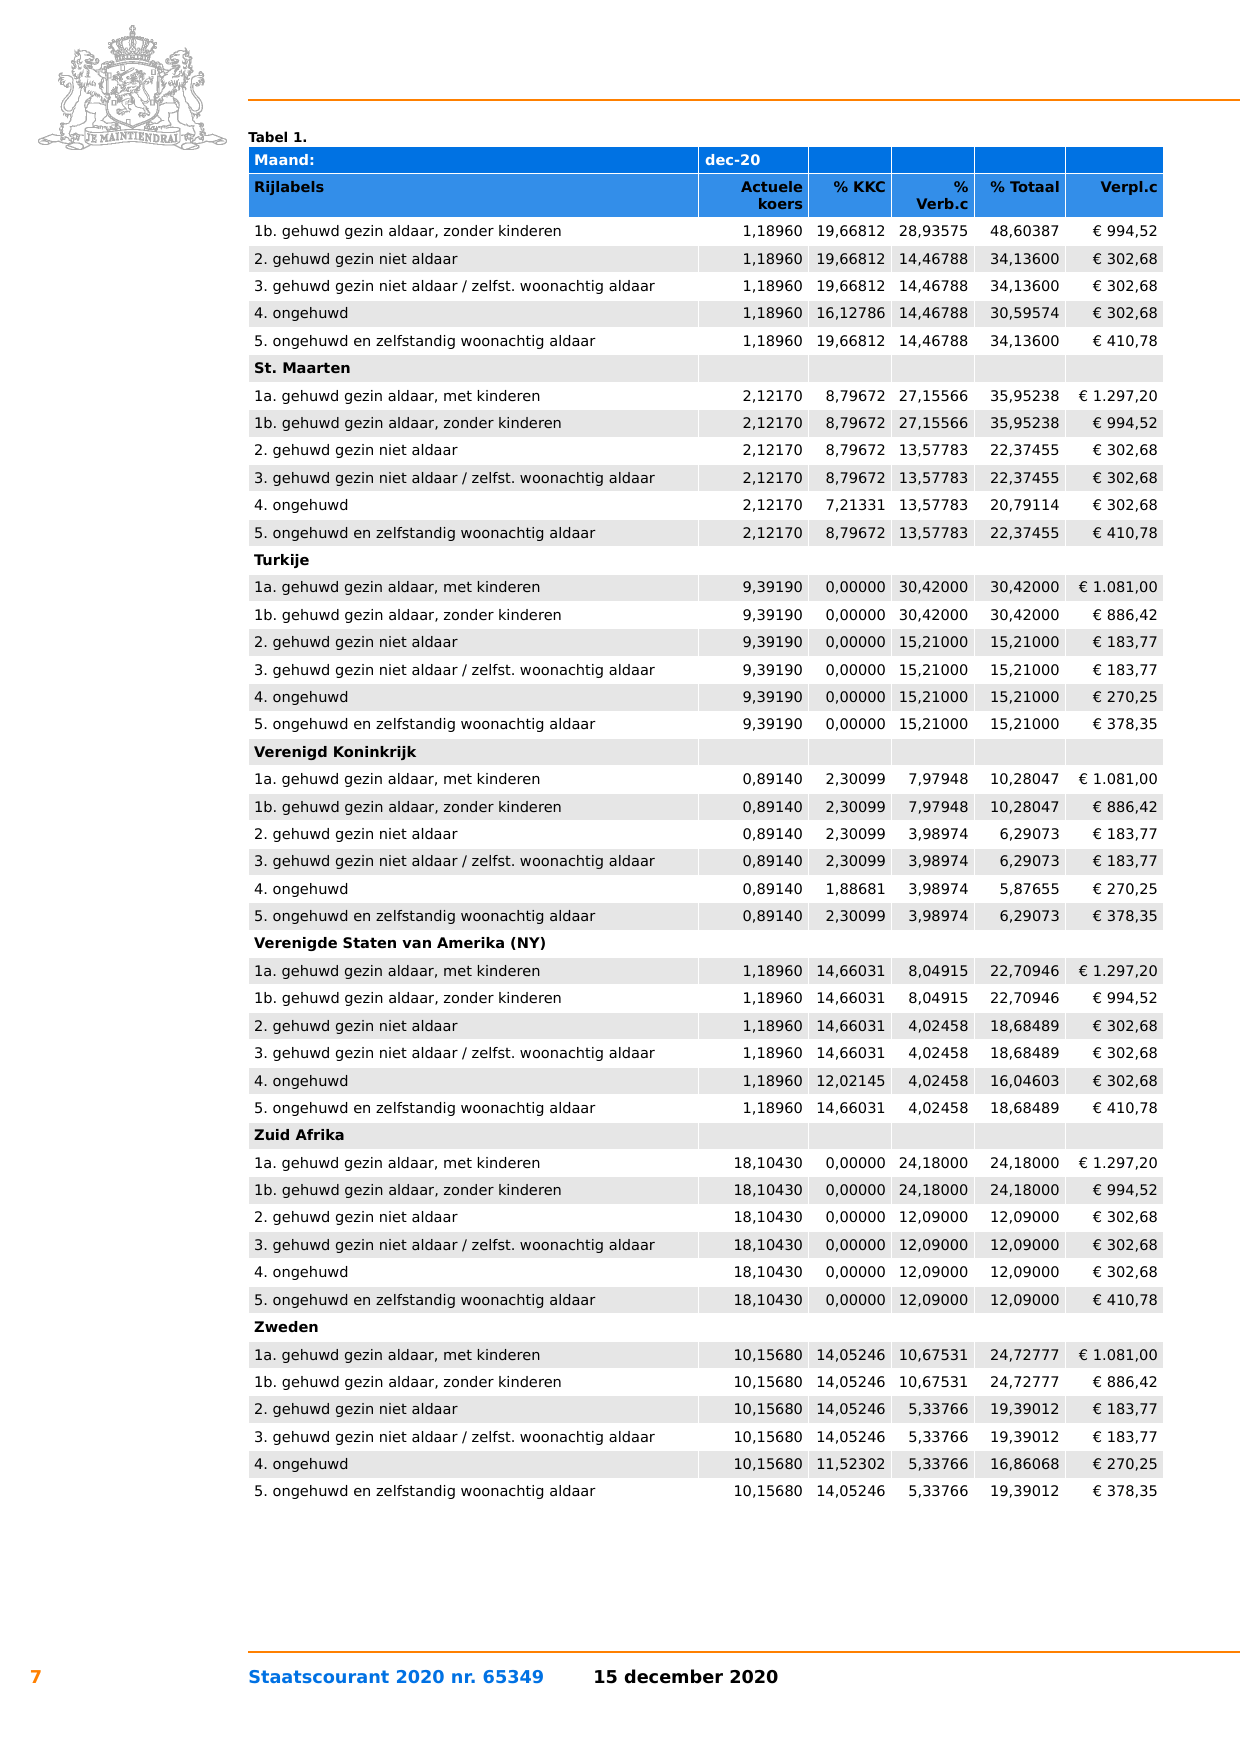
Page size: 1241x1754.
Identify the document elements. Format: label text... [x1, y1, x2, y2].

table_cell 2,12170 [699, 410, 808, 437]
table_cell 0,00000 [809, 684, 891, 711]
table_cell 15,21000 [975, 712, 1065, 738]
table_cell 16,04603 [975, 1068, 1065, 1094]
table_cell 1a. gehuwd gezin aldaar, met kinderen [249, 958, 698, 984]
table_cell € 378,35 [1066, 1479, 1163, 1505]
table_cell 10,15680 [699, 1479, 808, 1505]
table_cell 5,33766 [892, 1424, 974, 1450]
table_cell 16,12786 [809, 301, 891, 327]
table_cell 0,00000 [809, 575, 891, 601]
table_cell 4,02458 [892, 1095, 974, 1121]
table_cell 1b. gehuwd gezin aldaar, zonder kinderen [249, 794, 698, 820]
table_cell 2. gehuwd gezin niet aldaar [249, 629, 698, 656]
table_cell 22,37455 [975, 520, 1065, 546]
table_cell 18,68489 [975, 1095, 1065, 1121]
table_cell 1,88681 [809, 876, 891, 902]
table_cell € 378,35 [1066, 712, 1163, 738]
table_cell 0,00000 [809, 1260, 891, 1286]
table_cell € 1.081,00 [1066, 766, 1163, 793]
table_cell [892, 1314, 974, 1341]
table_cell 14,46788 [892, 246, 974, 272]
table_cell 1,18960 [699, 958, 808, 984]
table_cell € 410,78 [1066, 1287, 1163, 1313]
table_cell € 1.297,20 [1066, 958, 1163, 984]
table_cell 1,18960 [699, 986, 808, 1012]
table_cell 1a. gehuwd gezin aldaar, met kinderen [249, 1342, 698, 1368]
table_cell € 302,68 [1066, 273, 1163, 299]
table_cell 9,39190 [699, 657, 808, 683]
table_cell 0,89140 [699, 903, 808, 930]
table_cell 30,42000 [975, 575, 1065, 601]
table_cell € 302,68 [1066, 1260, 1163, 1286]
table_cell 4,02458 [892, 1040, 974, 1067]
table_cell 15,21000 [892, 657, 974, 683]
table_cell € 994,52 [1066, 410, 1163, 437]
table_cell 5. ongehuwd en zelfstandig woonachtig aldaar [249, 712, 698, 738]
table_cell 5,87655 [975, 876, 1065, 902]
table_cell % KKC [809, 174, 891, 217]
table_cell 30,42000 [892, 602, 974, 628]
table_cell 18,68489 [975, 1040, 1065, 1067]
table_cell % Totaal [975, 174, 1065, 217]
table_cell [699, 1123, 808, 1149]
table_cell € 886,42 [1066, 602, 1163, 628]
table_cell 3,98974 [892, 876, 974, 902]
table_cell 2,30099 [809, 821, 891, 847]
table_cell 2. gehuwd gezin niet aldaar [249, 1205, 698, 1231]
table_cell € 302,68 [1066, 465, 1163, 491]
table_cell 34,13600 [975, 328, 1065, 354]
table_cell 18,10430 [699, 1150, 808, 1176]
table_cell 9,39190 [699, 629, 808, 656]
table_cell 0,89140 [699, 876, 808, 902]
table_cell 1,18960 [699, 1040, 808, 1067]
table_cell € 183,77 [1066, 629, 1163, 656]
table_cell 8,79672 [809, 438, 891, 464]
table_cell 12,09000 [975, 1287, 1065, 1313]
table_cell [809, 1123, 891, 1149]
table_cell 5. ongehuwd en zelfstandig woonachtig aldaar [249, 1095, 698, 1121]
table_cell 14,05246 [809, 1424, 891, 1450]
table_cell 2,30099 [809, 849, 891, 875]
table_cell 0,00000 [809, 602, 891, 628]
table_cell € 886,42 [1066, 1369, 1163, 1395]
table_cell [809, 355, 891, 382]
table_cell 10,15680 [699, 1396, 808, 1423]
table_cell 12,09000 [892, 1232, 974, 1258]
table_cell 3,98974 [892, 821, 974, 847]
table_cell 4. ongehuwd [249, 1451, 698, 1478]
table_cell 0,00000 [809, 629, 891, 656]
table_cell [1066, 1314, 1163, 1341]
table_cell 11,52302 [809, 1451, 891, 1478]
table_cell 8,79672 [809, 520, 891, 546]
table_cell 35,95238 [975, 410, 1065, 437]
table_cell [1066, 547, 1163, 573]
table_cell 3. gehuwd gezin niet aldaar / zelfst. woonachtig aldaar [249, 657, 698, 683]
table_cell 0,89140 [699, 794, 808, 820]
table_cell 0,89140 [699, 821, 808, 847]
table_cell 1b. gehuwd gezin aldaar, zonder kinderen [249, 410, 698, 437]
table_cell 1a. gehuwd gezin aldaar, met kinderen [249, 383, 698, 409]
table_cell 15,21000 [975, 657, 1065, 683]
table_cell [892, 547, 974, 573]
table_cell 4. ongehuwd [249, 493, 698, 519]
table_cell [1066, 931, 1163, 957]
table_cell 22,37455 [975, 465, 1065, 491]
picture [38, 25, 227, 150]
table_cell 12,09000 [892, 1260, 974, 1286]
table_cell 5. ongehuwd en zelfstandig woonachtig aldaar [249, 903, 698, 930]
table_cell Verenigd Koninkrijk [249, 739, 698, 765]
table_cell 0,89140 [699, 849, 808, 875]
table_cell 3,98974 [892, 849, 974, 875]
table_cell 18,10430 [699, 1232, 808, 1258]
table_cell 3,98974 [892, 903, 974, 930]
table_cell 18,68489 [975, 1013, 1065, 1039]
table_cell 14,05246 [809, 1396, 891, 1423]
table_cell [892, 739, 974, 765]
table_cell Turkije [249, 547, 698, 573]
table_cell 7,97948 [892, 766, 974, 793]
table_cell [1066, 147, 1163, 173]
table_cell 3. gehuwd gezin niet aldaar / zelfst. woonachtig aldaar [249, 1232, 698, 1258]
table_cell 2. gehuwd gezin niet aldaar [249, 246, 698, 272]
table_cell 30,42000 [892, 575, 974, 601]
table_cell 5,33766 [892, 1479, 974, 1505]
table_cell € 410,78 [1066, 328, 1163, 354]
table_cell Actuele koers [699, 174, 808, 217]
table_cell 13,57783 [892, 493, 974, 519]
table_cell 10,15680 [699, 1342, 808, 1368]
table_cell 14,66031 [809, 986, 891, 1012]
table_cell 8,79672 [809, 465, 891, 491]
table_cell 14,46788 [892, 301, 974, 327]
table_cell [975, 931, 1065, 957]
table_cell 5. ongehuwd en zelfstandig woonachtig aldaar [249, 1287, 698, 1313]
table_cell € 994,52 [1066, 986, 1163, 1012]
table_cell € 994,52 [1066, 219, 1163, 245]
table_cell 0,00000 [809, 1232, 891, 1258]
table_cell 2,30099 [809, 794, 891, 820]
table_cell 27,15566 [892, 383, 974, 409]
table_cell € 1.081,00 [1066, 575, 1163, 601]
table_cell dec-20 [699, 147, 808, 173]
table_cell 15,21000 [975, 684, 1065, 711]
table_cell 3. gehuwd gezin niet aldaar / zelfst. woonachtig aldaar [249, 1424, 698, 1450]
table_cell 15,21000 [892, 684, 974, 711]
table_cell 19,66812 [809, 273, 891, 299]
table_cell 13,57783 [892, 438, 974, 464]
table_cell 2,12170 [699, 465, 808, 491]
table_cell € 302,68 [1066, 1013, 1163, 1039]
table_cell 1a. gehuwd gezin aldaar, met kinderen [249, 1150, 698, 1176]
table_cell 22,70946 [975, 986, 1065, 1012]
table_cell 14,05246 [809, 1369, 891, 1395]
table_cell Zweden [249, 1314, 698, 1341]
table_cell 3. gehuwd gezin niet aldaar / zelfst. woonachtig aldaar [249, 465, 698, 491]
table_cell 19,66812 [809, 328, 891, 354]
table_cell 9,39190 [699, 712, 808, 738]
table_cell 1b. gehuwd gezin aldaar, zonder kinderen [249, 219, 698, 245]
table_cell [1066, 739, 1163, 765]
table_cell [809, 1314, 891, 1341]
table_cell 1,18960 [699, 1095, 808, 1121]
table_cell € 1.081,00 [1066, 1342, 1163, 1368]
table_cell 22,70946 [975, 958, 1065, 984]
table_cell € 1.297,20 [1066, 1150, 1163, 1176]
table_cell 0,00000 [809, 1177, 891, 1204]
table_cell 4. ongehuwd [249, 876, 698, 902]
table_cell € 270,25 [1066, 1451, 1163, 1478]
table_cell 10,67531 [892, 1369, 974, 1395]
table_cell 18,10430 [699, 1287, 808, 1313]
table_cell 34,13600 [975, 246, 1065, 272]
table_cell 15,21000 [892, 629, 974, 656]
table_cell 14,46788 [892, 328, 974, 354]
table_cell 24,72777 [975, 1342, 1065, 1368]
table_cell 10,28047 [975, 794, 1065, 820]
table_cell 7,21331 [809, 493, 891, 519]
table_cell 19,39012 [975, 1424, 1065, 1450]
table_cell 1,18960 [699, 301, 808, 327]
table_cell [892, 355, 974, 382]
table_cell % Verb.c [892, 174, 974, 217]
table_cell 8,04915 [892, 986, 974, 1012]
table_cell 10,67531 [892, 1342, 974, 1368]
table_header Tabel 1. [248, 130, 1163, 146]
table_cell 14,05246 [809, 1479, 891, 1505]
table_cell € 302,68 [1066, 301, 1163, 327]
table_cell 30,42000 [975, 602, 1065, 628]
table_cell 1a. gehuwd gezin aldaar, met kinderen [249, 575, 698, 601]
table_cell [975, 355, 1065, 382]
table_cell 14,05246 [809, 1342, 891, 1368]
table_cell 34,13600 [975, 273, 1065, 299]
table_cell € 302,68 [1066, 493, 1163, 519]
table_cell 0,00000 [809, 657, 891, 683]
table_cell 2,30099 [809, 766, 891, 793]
table_cell € 183,77 [1066, 657, 1163, 683]
table_cell 14,46788 [892, 273, 974, 299]
table_cell St. Maarten [249, 355, 698, 382]
table_cell 8,04915 [892, 958, 974, 984]
table_cell 4. ongehuwd [249, 684, 698, 711]
table_cell € 886,42 [1066, 794, 1163, 820]
table_cell 9,39190 [699, 575, 808, 601]
table_cell € 302,68 [1066, 1205, 1163, 1231]
table_cell [699, 355, 808, 382]
table_cell € 302,68 [1066, 1068, 1163, 1094]
table_cell 1a. gehuwd gezin aldaar, met kinderen [249, 766, 698, 793]
table_cell 5. ongehuwd en zelfstandig woonachtig aldaar [249, 328, 698, 354]
table_cell € 378,35 [1066, 903, 1163, 930]
table_cell 1,18960 [699, 1013, 808, 1039]
table_cell Verpl.c [1066, 174, 1163, 217]
table_cell 27,15566 [892, 410, 974, 437]
table_cell 9,39190 [699, 684, 808, 711]
table_cell [975, 739, 1065, 765]
table_cell 1,18960 [699, 1068, 808, 1094]
table_cell 14,66031 [809, 958, 891, 984]
table_cell [699, 739, 808, 765]
table_cell 4,02458 [892, 1013, 974, 1039]
table_cell 0,00000 [809, 1150, 891, 1176]
table_cell 14,66031 [809, 1040, 891, 1067]
table_cell € 410,78 [1066, 520, 1163, 546]
table_cell [809, 547, 891, 573]
table_cell 13,57783 [892, 465, 974, 491]
table_cell 12,09000 [975, 1205, 1065, 1231]
table_cell 1b. gehuwd gezin aldaar, zonder kinderen [249, 1369, 698, 1395]
table_cell 6,29073 [975, 903, 1065, 930]
table_cell € 183,77 [1066, 1424, 1163, 1450]
table_cell € 302,68 [1066, 246, 1163, 272]
table_cell 48,60387 [975, 219, 1065, 245]
table_cell 2. gehuwd gezin niet aldaar [249, 821, 698, 847]
table_cell 9,39190 [699, 602, 808, 628]
table_cell 5. ongehuwd en zelfstandig woonachtig aldaar [249, 1479, 698, 1505]
table_cell 7,97948 [892, 794, 974, 820]
table_cell [699, 547, 808, 573]
table_cell 13,57783 [892, 520, 974, 546]
table_cell 10,15680 [699, 1451, 808, 1478]
table_cell € 270,25 [1066, 684, 1163, 711]
table_cell 5,33766 [892, 1396, 974, 1423]
table_cell € 302,68 [1066, 438, 1163, 464]
table_cell 1,18960 [699, 219, 808, 245]
table_cell [975, 147, 1065, 173]
table_cell 1,18960 [699, 273, 808, 299]
table_cell 18,10430 [699, 1177, 808, 1204]
table_cell 4. ongehuwd [249, 1260, 698, 1286]
table_cell 19,39012 [975, 1396, 1065, 1423]
table_cell [699, 931, 808, 957]
table_cell 10,15680 [699, 1424, 808, 1450]
table_cell 1,18960 [699, 246, 808, 272]
table_cell 12,09000 [975, 1260, 1065, 1286]
table_cell 12,09000 [892, 1205, 974, 1231]
table_cell 18,10430 [699, 1260, 808, 1286]
table_cell 10,15680 [699, 1369, 808, 1395]
table_cell 24,18000 [975, 1150, 1065, 1176]
table_cell € 994,52 [1066, 1177, 1163, 1204]
table_cell 8,79672 [809, 410, 891, 437]
table_cell Rijlabels [249, 174, 698, 217]
table_cell [892, 147, 974, 173]
table_cell 12,09000 [975, 1232, 1065, 1258]
table_cell 12,09000 [892, 1287, 974, 1313]
table_cell [975, 1314, 1065, 1341]
table_cell [809, 931, 891, 957]
table_cell 24,72777 [975, 1369, 1065, 1395]
table_cell € 302,68 [1066, 1040, 1163, 1067]
table_cell 1,18960 [699, 328, 808, 354]
table_cell 0,00000 [809, 1287, 891, 1313]
table_cell Maand: [249, 147, 698, 173]
table_cell 19,66812 [809, 246, 891, 272]
table_cell 14,66031 [809, 1013, 891, 1039]
table_cell 2. gehuwd gezin niet aldaar [249, 1396, 698, 1423]
table_cell [1066, 1123, 1163, 1149]
table_cell 2,30099 [809, 903, 891, 930]
table_cell € 410,78 [1066, 1095, 1163, 1121]
table_cell 35,95238 [975, 383, 1065, 409]
table_cell 0,89140 [699, 766, 808, 793]
table_cell € 183,77 [1066, 1396, 1163, 1423]
table_cell [892, 931, 974, 957]
table_cell 3. gehuwd gezin niet aldaar / zelfst. woonachtig aldaar [249, 273, 698, 299]
table_cell 4,02458 [892, 1068, 974, 1094]
table_cell 4. ongehuwd [249, 301, 698, 327]
table_cell 28,93575 [892, 219, 974, 245]
table_cell 4. ongehuwd [249, 1068, 698, 1094]
table_cell 19,39012 [975, 1479, 1065, 1505]
table_cell 24,18000 [892, 1150, 974, 1176]
table_cell 2. gehuwd gezin niet aldaar [249, 438, 698, 464]
table_cell [699, 1314, 808, 1341]
table_cell [975, 547, 1065, 573]
table_cell 18,10430 [699, 1205, 808, 1231]
table_cell 1b. gehuwd gezin aldaar, zonder kinderen [249, 1177, 698, 1204]
table_cell 2,12170 [699, 438, 808, 464]
table_cell 0,00000 [809, 1205, 891, 1231]
table_cell 19,66812 [809, 219, 891, 245]
table_cell 6,29073 [975, 821, 1065, 847]
table_cell € 1.297,20 [1066, 383, 1163, 409]
table_cell [975, 1123, 1065, 1149]
table_cell 10,28047 [975, 766, 1065, 793]
table_cell 8,79672 [809, 383, 891, 409]
table_cell 1b. gehuwd gezin aldaar, zonder kinderen [249, 986, 698, 1012]
table_cell 3. gehuwd gezin niet aldaar / zelfst. woonachtig aldaar [249, 849, 698, 875]
table_cell 3. gehuwd gezin niet aldaar / zelfst. woonachtig aldaar [249, 1040, 698, 1067]
table_cell [892, 1123, 974, 1149]
table_cell 2,12170 [699, 383, 808, 409]
table_cell 12,02145 [809, 1068, 891, 1094]
table_cell 0,00000 [809, 712, 891, 738]
table_cell 6,29073 [975, 849, 1065, 875]
table_cell [809, 739, 891, 765]
table_cell 2,12170 [699, 520, 808, 546]
table_cell 24,18000 [975, 1177, 1065, 1204]
table_cell Zuid Afrika [249, 1123, 698, 1149]
table_cell 14,66031 [809, 1095, 891, 1121]
table_cell € 183,77 [1066, 821, 1163, 847]
table_cell 15,21000 [892, 712, 974, 738]
table_cell 1b. gehuwd gezin aldaar, zonder kinderen [249, 602, 698, 628]
table_cell 5. ongehuwd en zelfstandig woonachtig aldaar [249, 520, 698, 546]
table_cell 20,79114 [975, 493, 1065, 519]
table_cell 5,33766 [892, 1451, 974, 1478]
table_cell 2. gehuwd gezin niet aldaar [249, 1013, 698, 1039]
table_cell [809, 147, 891, 173]
table_cell 24,18000 [892, 1177, 974, 1204]
table_cell 30,59574 [975, 301, 1065, 327]
table_cell 16,86068 [975, 1451, 1065, 1478]
table_cell Verenigde Staten van Amerika (NY) [249, 931, 698, 957]
table_cell € 302,68 [1066, 1232, 1163, 1258]
table_cell € 270,25 [1066, 876, 1163, 902]
table_cell 2,12170 [699, 493, 808, 519]
table_cell 22,37455 [975, 438, 1065, 464]
table_cell 15,21000 [975, 629, 1065, 656]
table_cell € 183,77 [1066, 849, 1163, 875]
table_cell [1066, 355, 1163, 382]
